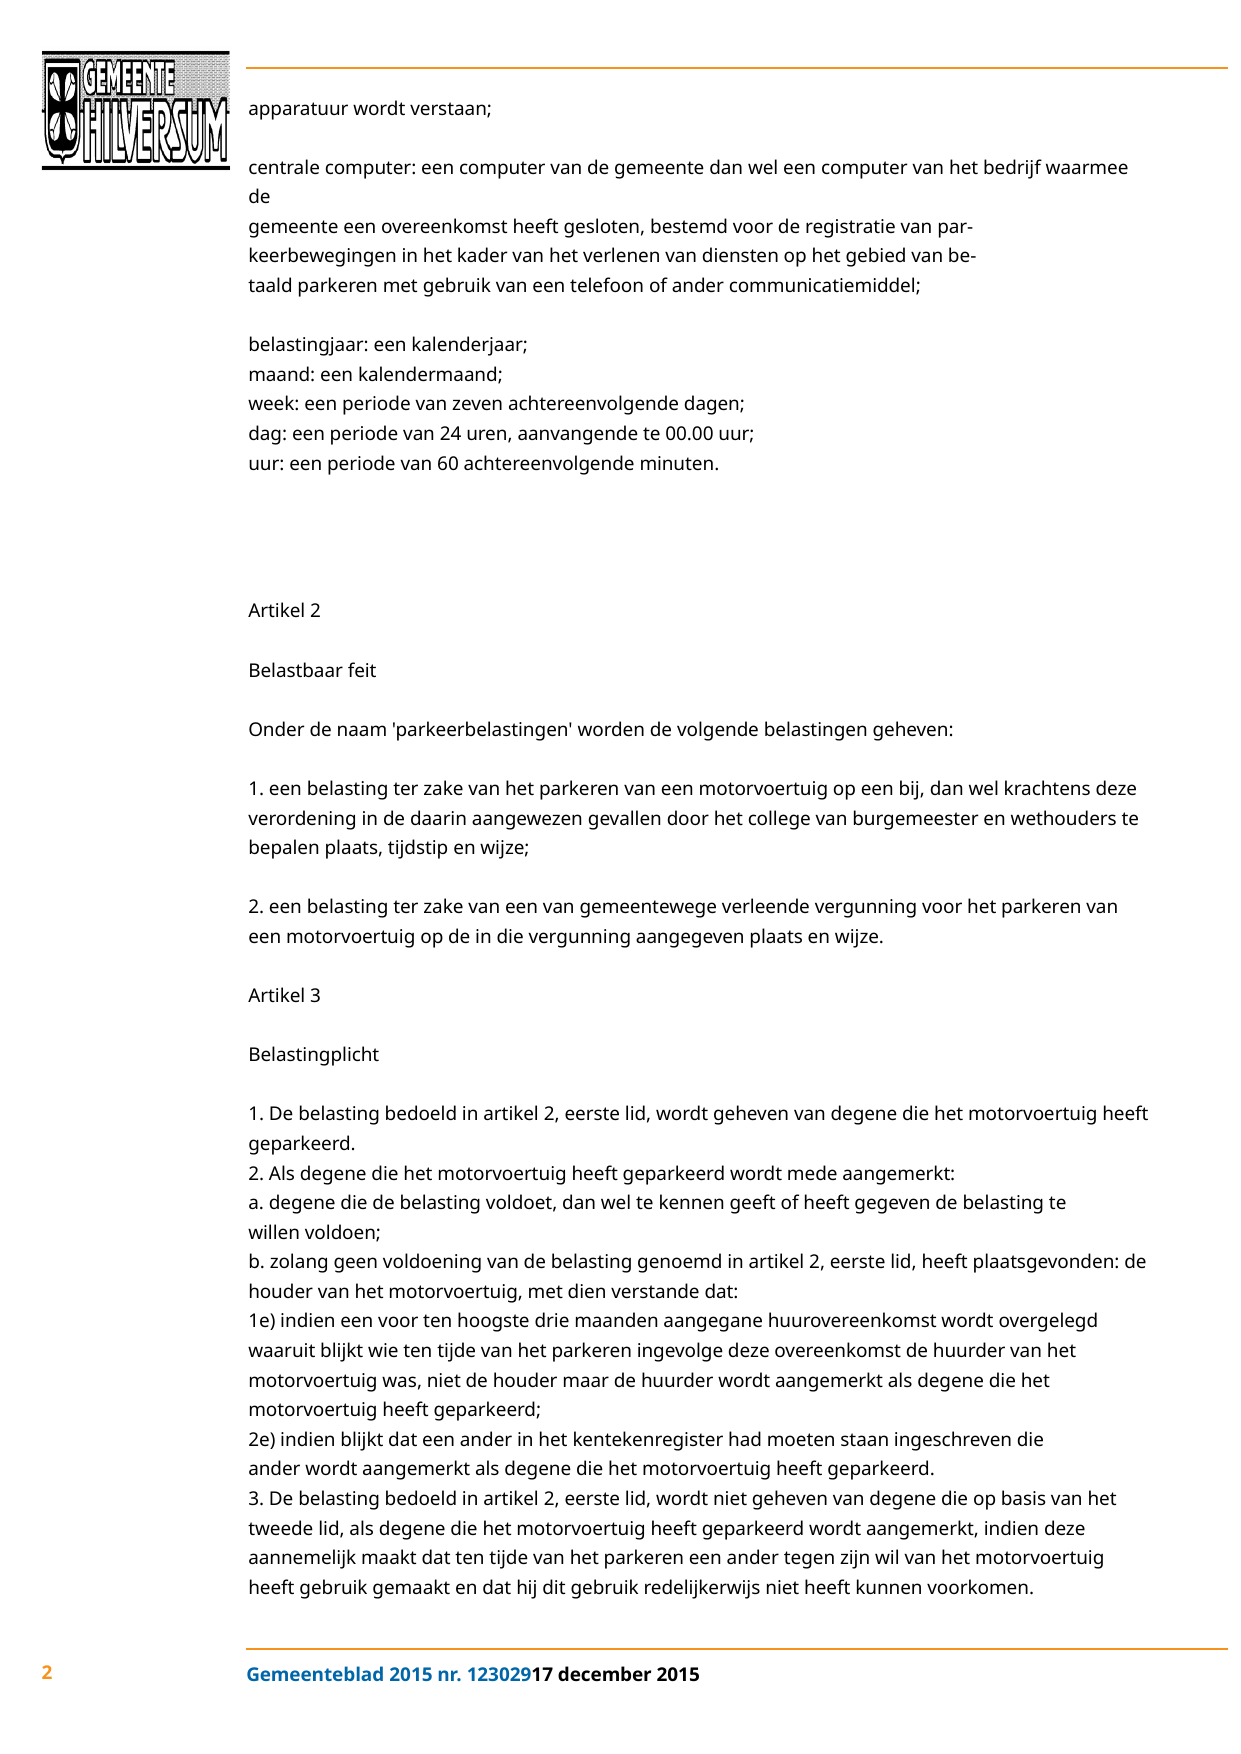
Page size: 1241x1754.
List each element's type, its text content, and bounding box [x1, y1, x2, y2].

text 1. een belasting ter zake van het parkeren van een motorvoertuig op een bij, dan wel krachtens deze verordening in de daarin aangewezen gevallen door het college van burgemeester en wethouders te bepalen plaats, tijdstip en wijze; [248, 775, 1152, 860]
text a. degene die de belasting voldoet, dan wel te kennen geeft of heeft gegeven de belasting te [248, 1189, 1152, 1215]
text Belastbaar feit [248, 657, 1152, 683]
text keerbewegingen in het kader van het verlenen van diensten op het gebied van be- [248, 243, 1152, 268]
text Artikel 2 [248, 598, 1152, 623]
text 1e) indien een voor ten hoogste drie maanden aangegane huurovereenkomst wordt overgelegd waaruit blijkt wie ten tijde van het parkeren ingevolge deze overeenkomst de huurder van het motorvoertuig was, niet de houder maar de huurder wordt aangemerkt als degene die het motorvoertuig heeft geparkeerd; [248, 1308, 1152, 1422]
text centrale computer: een computer van de gemeente dan wel een computer van het bedrijf waarmee de [248, 154, 1152, 209]
text Onder de naam 'parkeerbelastingen' worden de volgende belastingen geheven: [248, 716, 1152, 742]
text taald parkeren met gebruik van een telefoon of ander communicatiemiddel; [248, 272, 1152, 298]
text 1. De belasting bedoeld in artikel 2, eerste lid, wordt geheven van degene die het motorvoertuig heeft geparkeerd. [248, 1101, 1152, 1156]
text Artikel 3 [248, 982, 1152, 1008]
text gemeente een overeenkomst heeft gesloten, bestemd voor de registratie van par- [248, 213, 1152, 239]
text week: een periode van zeven achtereenvolgende dagen; [248, 391, 1152, 416]
text 2e) indien blijkt dat een ander in het kentekenregister had moeten staan ingeschreven die [248, 1426, 1152, 1452]
picture [41, 47, 231, 172]
text willen voldoen; [248, 1219, 1152, 1245]
text 3. De belasting bedoeld in artikel 2, eerste lid, wordt niet geheven van degene die op basis van het tweede lid, als degene die het motorvoertuig heeft geparkeerd wordt aangemerkt, indien deze aannemelijk maakt dat ten tijde van het parkeren een ander tegen zijn wil van het motorvoertuig heeft gebruik gemaakt en dat hij dit gebruik redelijkerwijs niet heeft kunnen voorkomen. [248, 1485, 1152, 1600]
text ander wordt aangemerkt als degene die het motorvoertuig heeft geparkeerd. [248, 1456, 1152, 1481]
text dag: een periode van 24 uren, aanvangende te 00.00 uur; [248, 420, 1152, 446]
text belastingjaar: een kalenderjaar; [248, 331, 1152, 357]
text Belastingplicht [248, 1041, 1152, 1067]
text 2. Als degene die het motorvoertuig heeft geparkeerd wordt mede aangemerkt: [248, 1160, 1152, 1186]
text maand: een kalendermaand; [248, 361, 1152, 387]
text uur: een periode van 60 achtereenvolgende minuten. [248, 450, 1152, 476]
text apparatuur wordt verstaan; [248, 95, 1152, 121]
text 2. een belasting ter zake van een van gemeentewege verleende vergunning voor het parkeren van een motorvoertuig op de in die vergunning aangegeven plaats en wijze. [248, 893, 1152, 949]
text b. zolang geen voldoening van de belasting genoemd in artikel 2, eerste lid, heeft plaatsgevonden: de houder van het motorvoertuig, met dien verstande dat: [248, 1248, 1152, 1304]
